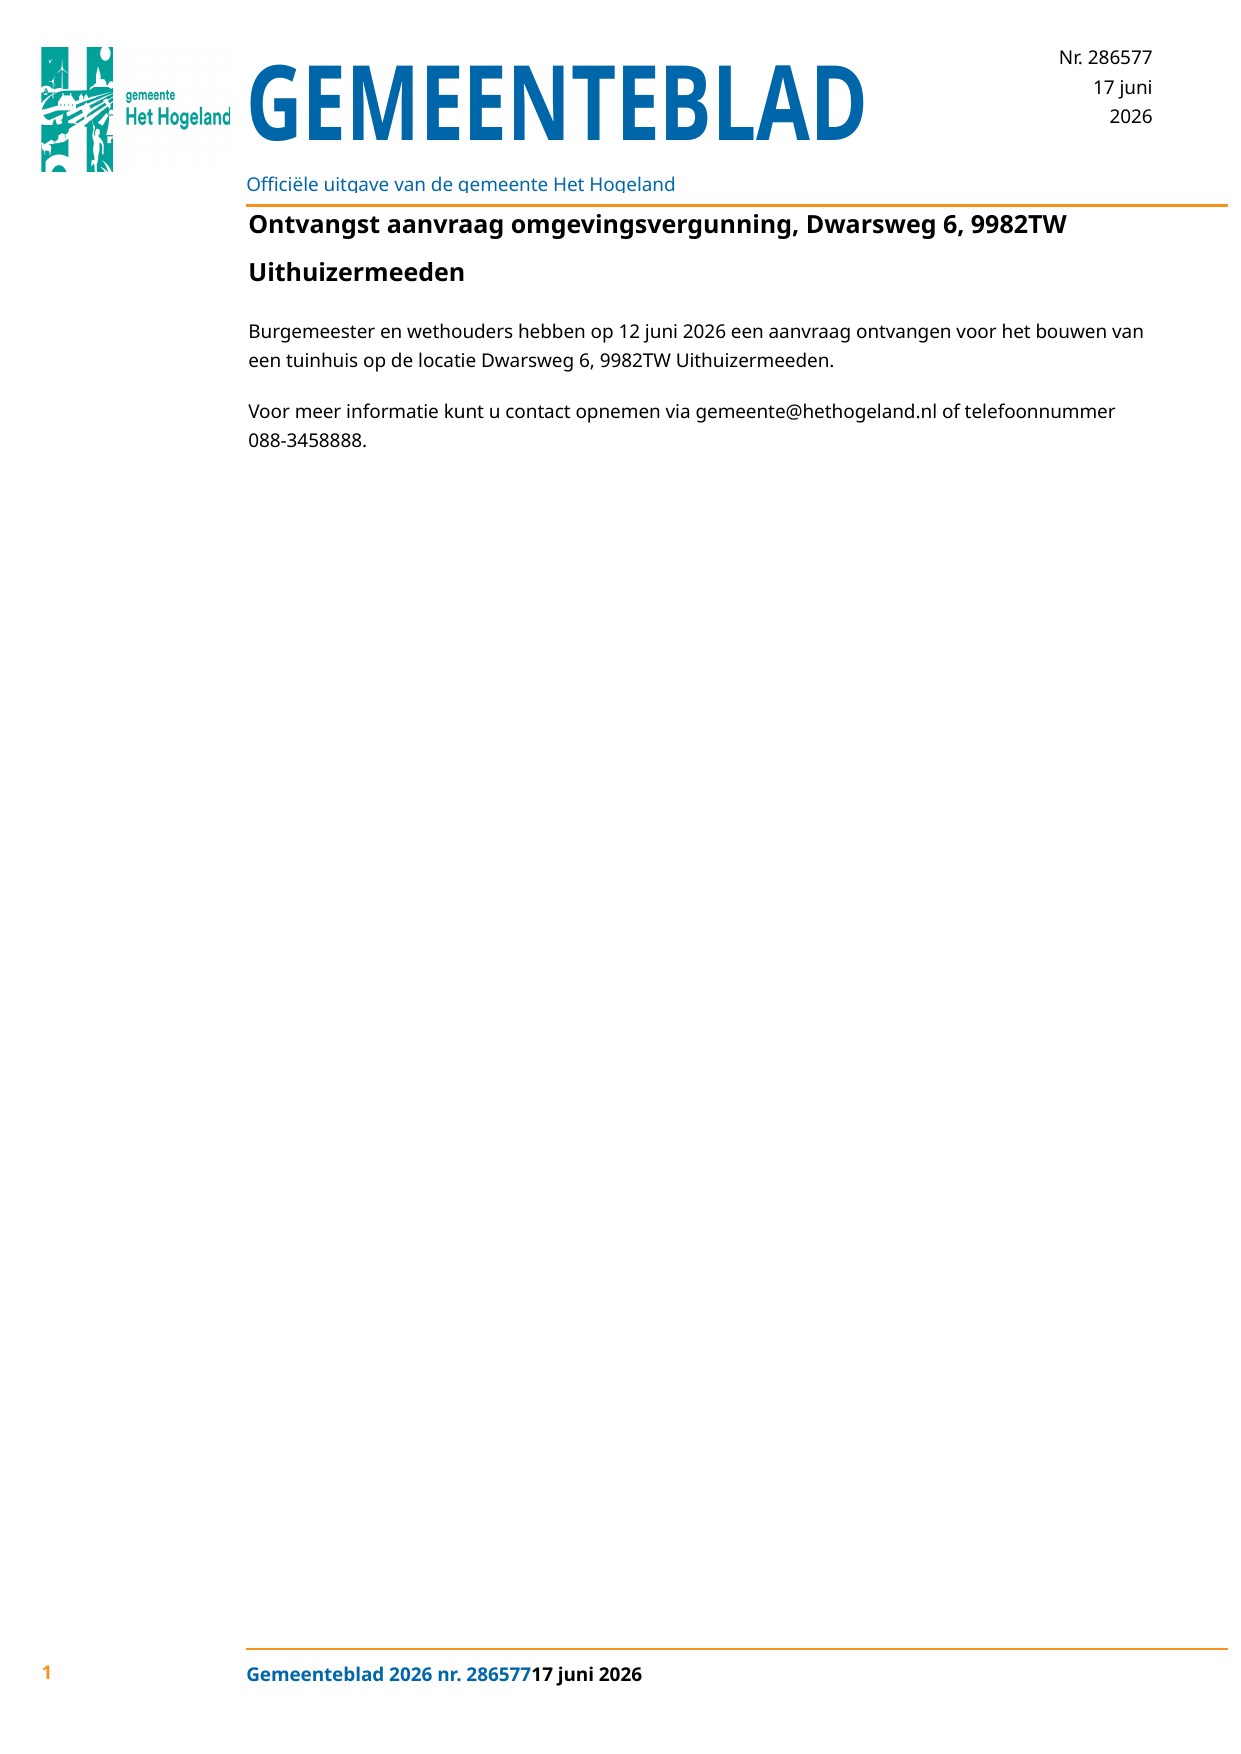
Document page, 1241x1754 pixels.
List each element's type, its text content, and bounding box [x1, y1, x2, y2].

text Voor meer informatie kunt u contact opnemen via gemeente@hethogeland.nl of telefoonnummer 088-3458888. [248, 398, 1152, 453]
picture [41, 47, 231, 172]
text Ontvangst aanvraag omgevingsvergunning, Dwarsweg 6, 9982TW Uithuizermeeden [248, 207, 1152, 288]
text Burgemeester en wethouders hebben op 12 juni 2026 een aanvraag ontvangen voor het bouwen van een tuinhuis op de locatie Dwarsweg 6, 9982TW Uithuizermeeden. [248, 318, 1152, 373]
